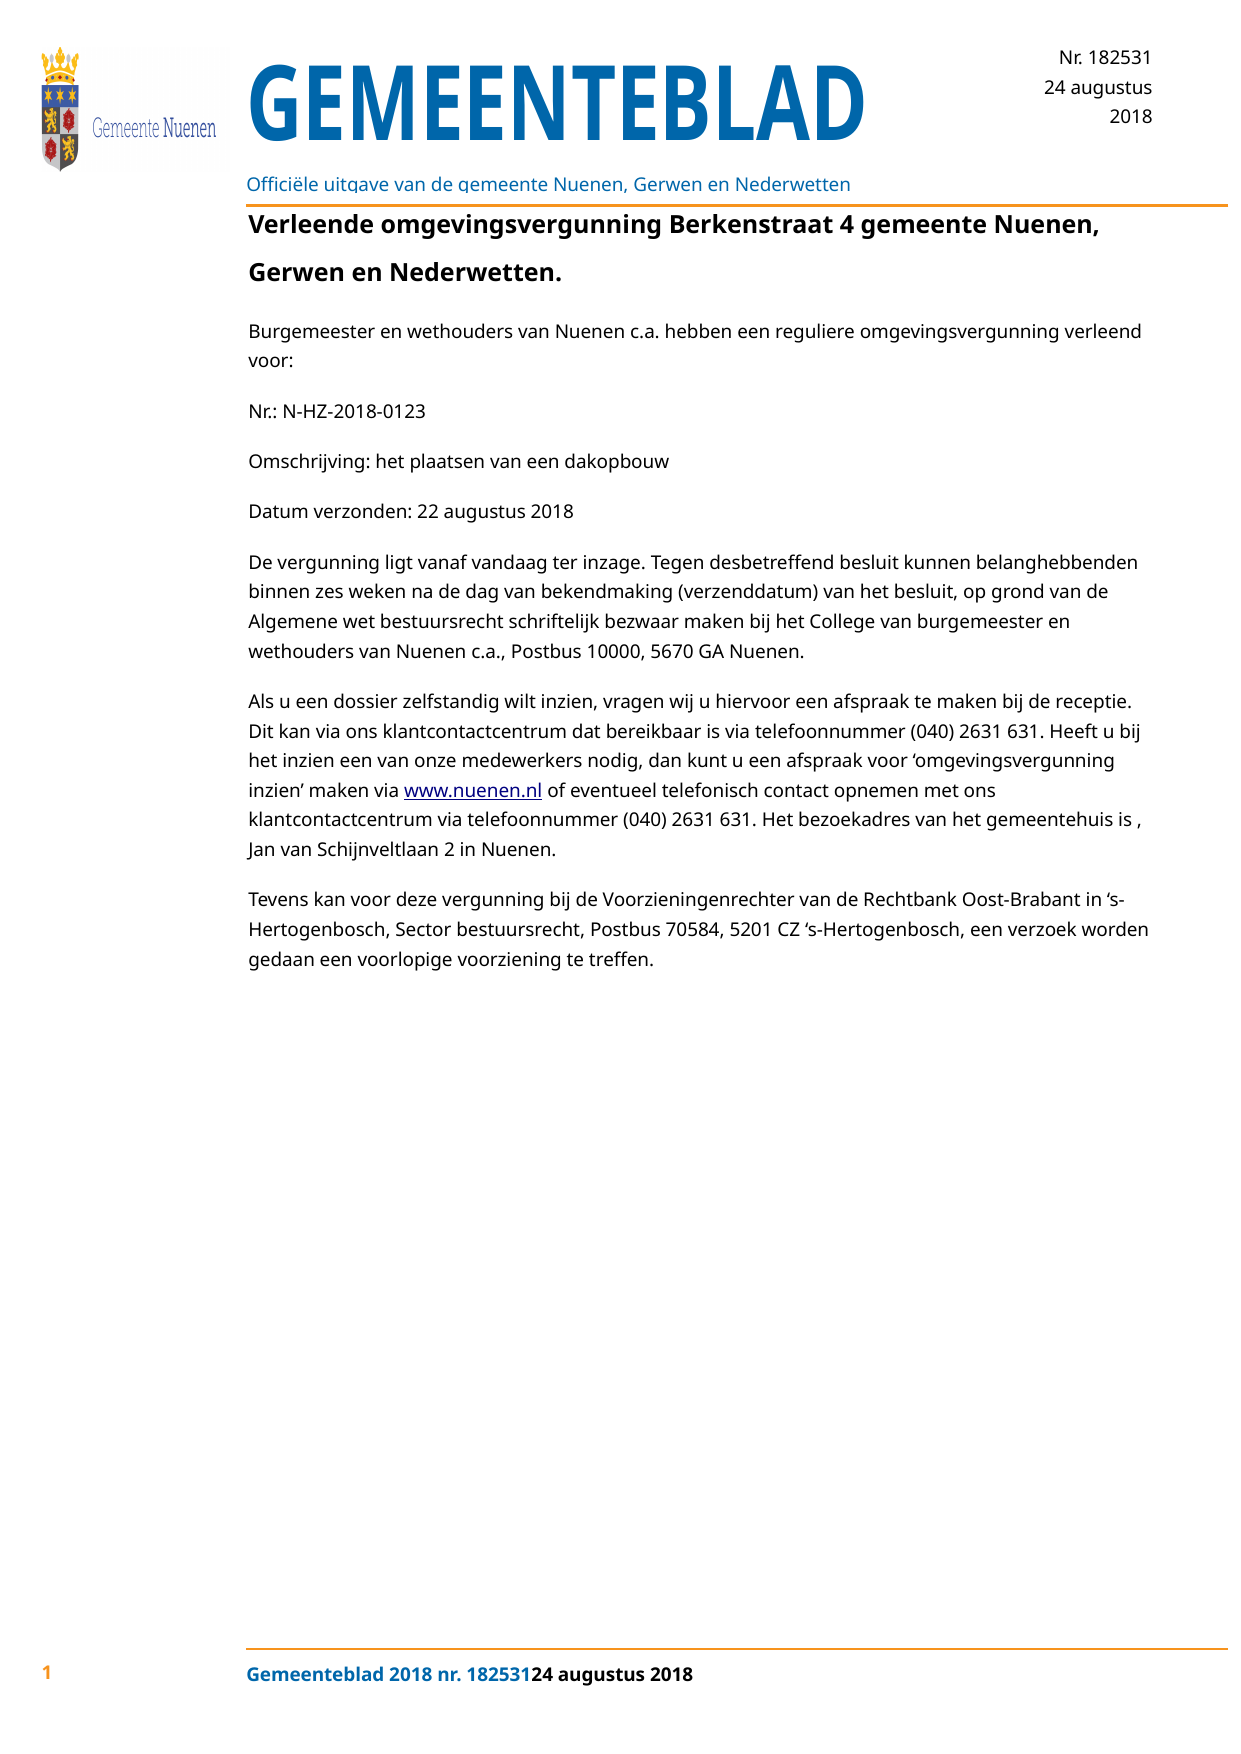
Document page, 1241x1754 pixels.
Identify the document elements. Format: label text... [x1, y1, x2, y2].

text Omschrijving: het plaatsen van een dakopbouw [248, 448, 1152, 474]
picture [41, 47, 231, 172]
text Burgemeester en wethouders van Nuenen c.a. hebben een reguliere omgevingsvergunning verleend voor: [248, 318, 1152, 373]
text Verleende omgevingsvergunning Berkenstraat 4 gemeente Nuenen, Gerwen en Nederwetten. [248, 207, 1152, 288]
text Als u een dossier zelfstandig wilt inzien, vragen wij u hiervoor een afspraak te maken bij de receptie. Dit kan via ons klantcontactcentrum dat bereikbaar is via telefoonnummer (040) 2631 631. Heeft u bij het inzien een van onze medewerkers nodig, dan kunt u een afspraak voor ‘omgevingsvergunning inzien’ maken via www.nuenen.nl of eventueel telefonisch contact opnemen met ons klantcontactcentrum via telefoonnummer (040) 2631 631. Het bezoekadres van het gemeentehuis is , Jan van Schijnveltlaan 2 in Nuenen. [248, 688, 1152, 862]
text Tevens kan voor deze vergunning bij de Voorzieningenrechter van de Rechtbank Oost-Brabant in ‘s-Hertogenbosch, Sector bestuursrecht, Postbus 70584, 5201 CZ ‘s-Hertogenbosch, een verzoek worden gedaan een voorlopige voorziening te treffen. [248, 887, 1152, 972]
text Datum verzonden: 22 augustus 2018 [248, 499, 1152, 524]
text De vergunning ligt vanaf vandaag ter inzage. Tegen desbetreffend besluit kunnen belanghebbenden binnen zes weken na de dag van bekendmaking (verzenddatum) van het besluit, op grond van de Algemene wet bestuursrecht schriftelijk bezwaar maken bij het College van burgemeester en wethouders van Nuenen c.a., Postbus 10000, 5670 GA Nuenen. [248, 549, 1152, 664]
text Nr.: N-HZ-2018-0123 [248, 398, 1152, 424]
